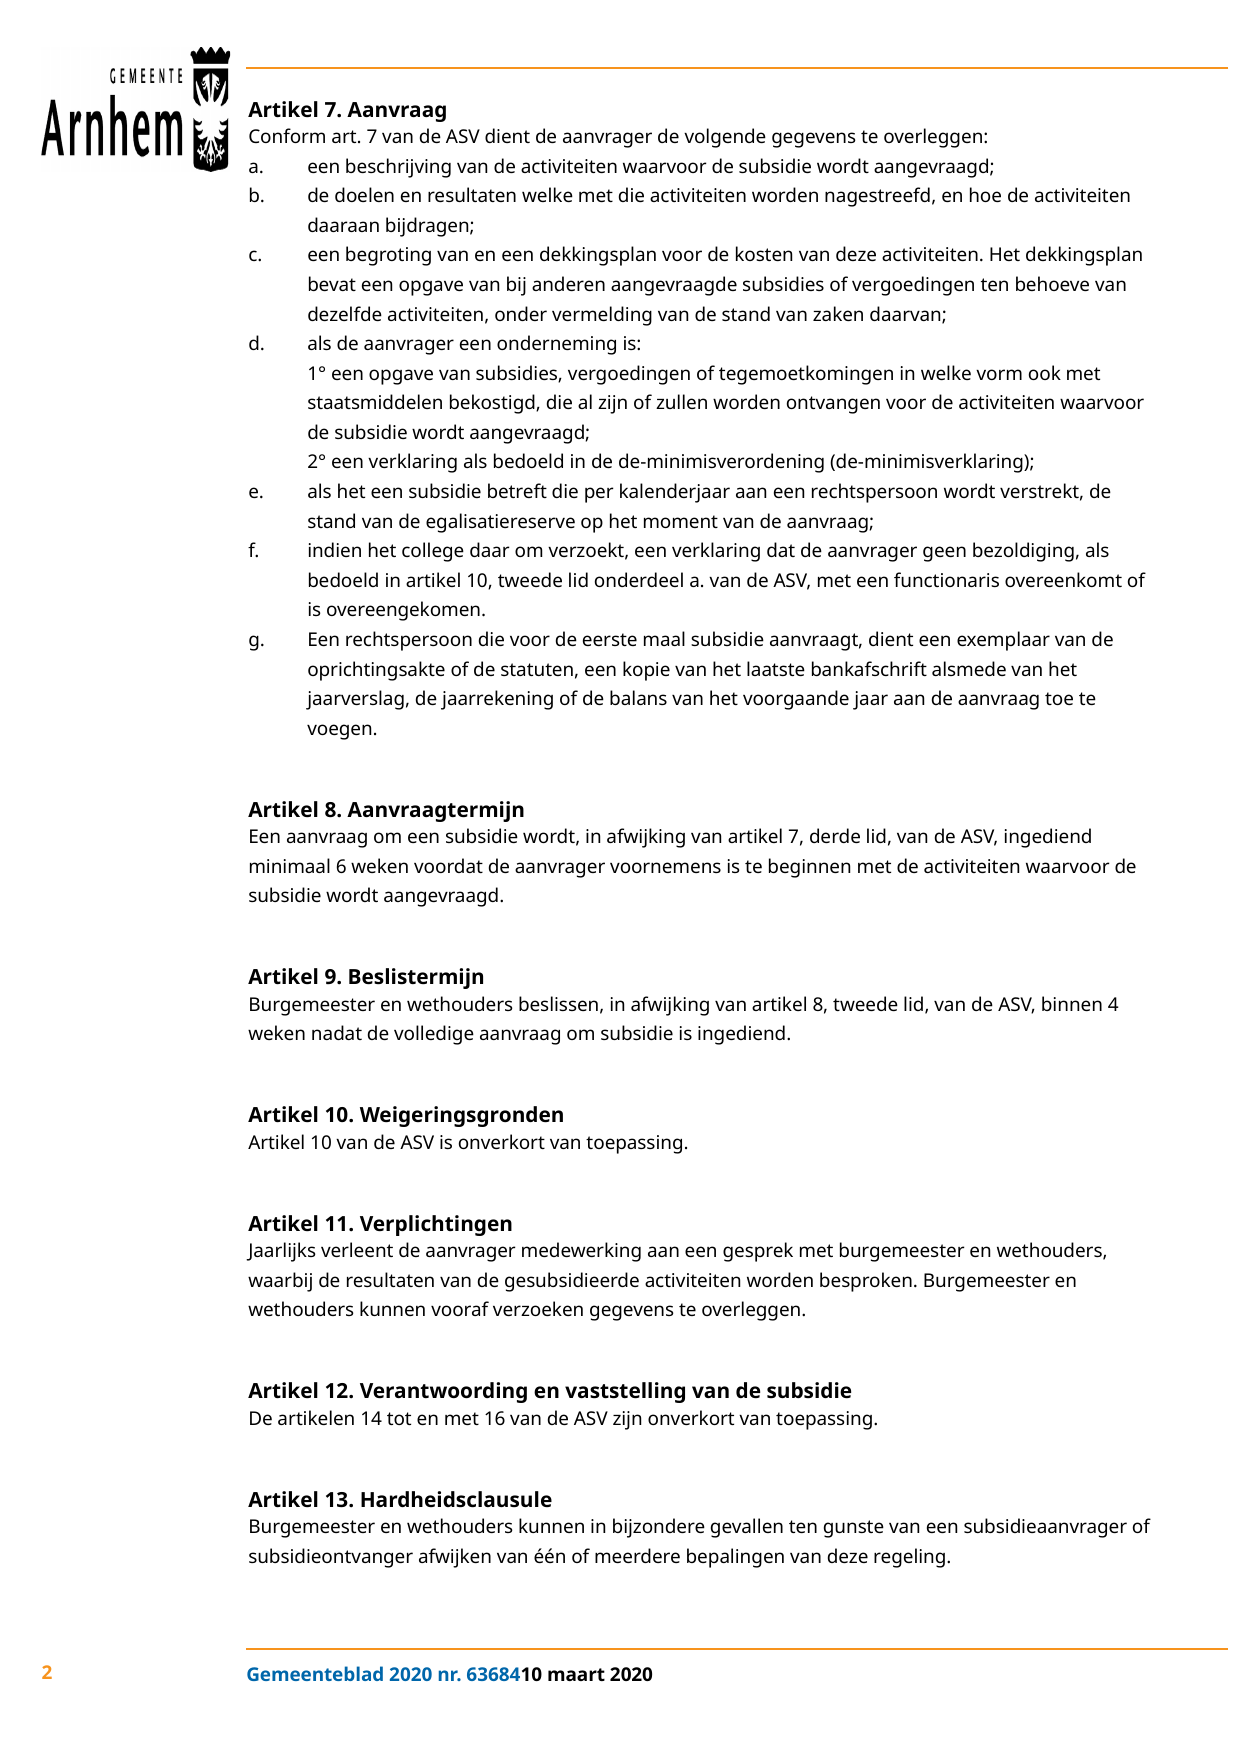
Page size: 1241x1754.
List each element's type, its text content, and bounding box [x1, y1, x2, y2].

text Artikel 13. Hardheidsclausule [248, 1485, 1152, 1513]
text Artikel 11. Verplichtingen [248, 1209, 1152, 1237]
list 2° een verklaring als bedoeld in de de-minimisverordening (de-minimisverklaring); [248, 449, 1152, 474]
list 1° een opgave van subsidies, vergoedingen of tegemoetkomingen in welke vorm ook met staatsmiddelen bekostigd, die al zijn of zullen worden ontvangen voor de activiteiten waarvoor de subsidie wordt aangevraagd; [248, 360, 1152, 445]
picture [41, 47, 231, 172]
list een beschrijving van de activiteiten waarvoor de subsidie wordt aangevraagd; [248, 153, 1152, 178]
list de doelen en resultaten welke met die activiteiten worden nagestreefd, en hoe de activiteiten daaraan bijdragen; [248, 182, 1152, 238]
text Een aanvraag om een subsidie wordt, in afwijking van artikel 7, derde lid, van de ASV, ingediend minimaal 6 weken voordat de aanvrager voornemens is te beginnen met de activiteiten waarvoor de subsidie wordt aangevraagd. [248, 823, 1152, 908]
text Jaarlijks verleent de aanvrager medewerking aan een gesprek met burgemeester en wethouders, waarbij de resultaten van de gesubsidieerde activiteiten worden besproken. Burgemeester en wethouders kunnen vooraf verzoeken gegevens te overleggen. [248, 1237, 1152, 1322]
text Conform art. 7 van de ASV dient de aanvrager de volgende gegevens te overleggen: [248, 123, 1152, 149]
text Burgemeester en wethouders beslissen, in afwijking van artikel 8, tweede lid, van de ASV, binnen 4 weken nadat de volledige aanvraag om subsidie is ingediend. [248, 991, 1152, 1046]
list indien het college daar om verzoekt, een verklaring dat de aanvrager geen bezoldiging, als bedoeld in artikel 10, tweede lid onderdeel a. van de ASV, met een functionaris overeenkomt of is overeengekomen. [248, 537, 1152, 622]
text Artikel 10 van de ASV is onverkort van toepassing. [248, 1129, 1152, 1155]
text Artikel 9. Beslistermijn [248, 962, 1152, 991]
list als de aanvrager een onderneming is: [248, 330, 1152, 356]
text Artikel 12. Verantwoording en vaststelling van de subsidie [248, 1377, 1152, 1405]
text Burgemeester en wethouders kunnen in bijzondere gevallen ten gunste van een subsidieaanvrager of subsidieontvanger afwijken van één of meerdere bepalingen van deze regeling. [248, 1513, 1152, 1569]
list als het een subsidie betreft die per kalenderjaar aan een rechtspersoon wordt verstrekt, de stand van de egalisatiereserve op het moment van de aanvraag; [248, 478, 1152, 533]
text Artikel 7. Aanvraag [248, 95, 1152, 123]
list Een rechtspersoon die voor de eerste maal subsidie aanvraagt, dient een exemplaar van de oprichtingsakte of de statuten, een kopie van het laatste bankafschrift alsmede van het jaarverslag, de jaarrekening of de balans van het voorgaande jaar aan de aanvraag toe te voegen. [248, 626, 1152, 741]
text De artikelen 14 tot en met 16 van de ASV zijn onverkort van toepassing. [248, 1405, 1152, 1431]
list een begroting van en een dekkingsplan voor de kosten van deze activiteiten. Het dekkingsplan bevat een opgave van bij anderen aangevraagde subsidies of vergoedingen ten behoeve van dezelfde activiteiten, onder vermelding van de stand van zaken daarvan; [248, 242, 1152, 326]
text Artikel 8. Aanvraagtermijn [248, 795, 1152, 823]
text Artikel 10. Weigeringsgronden [248, 1101, 1152, 1129]
